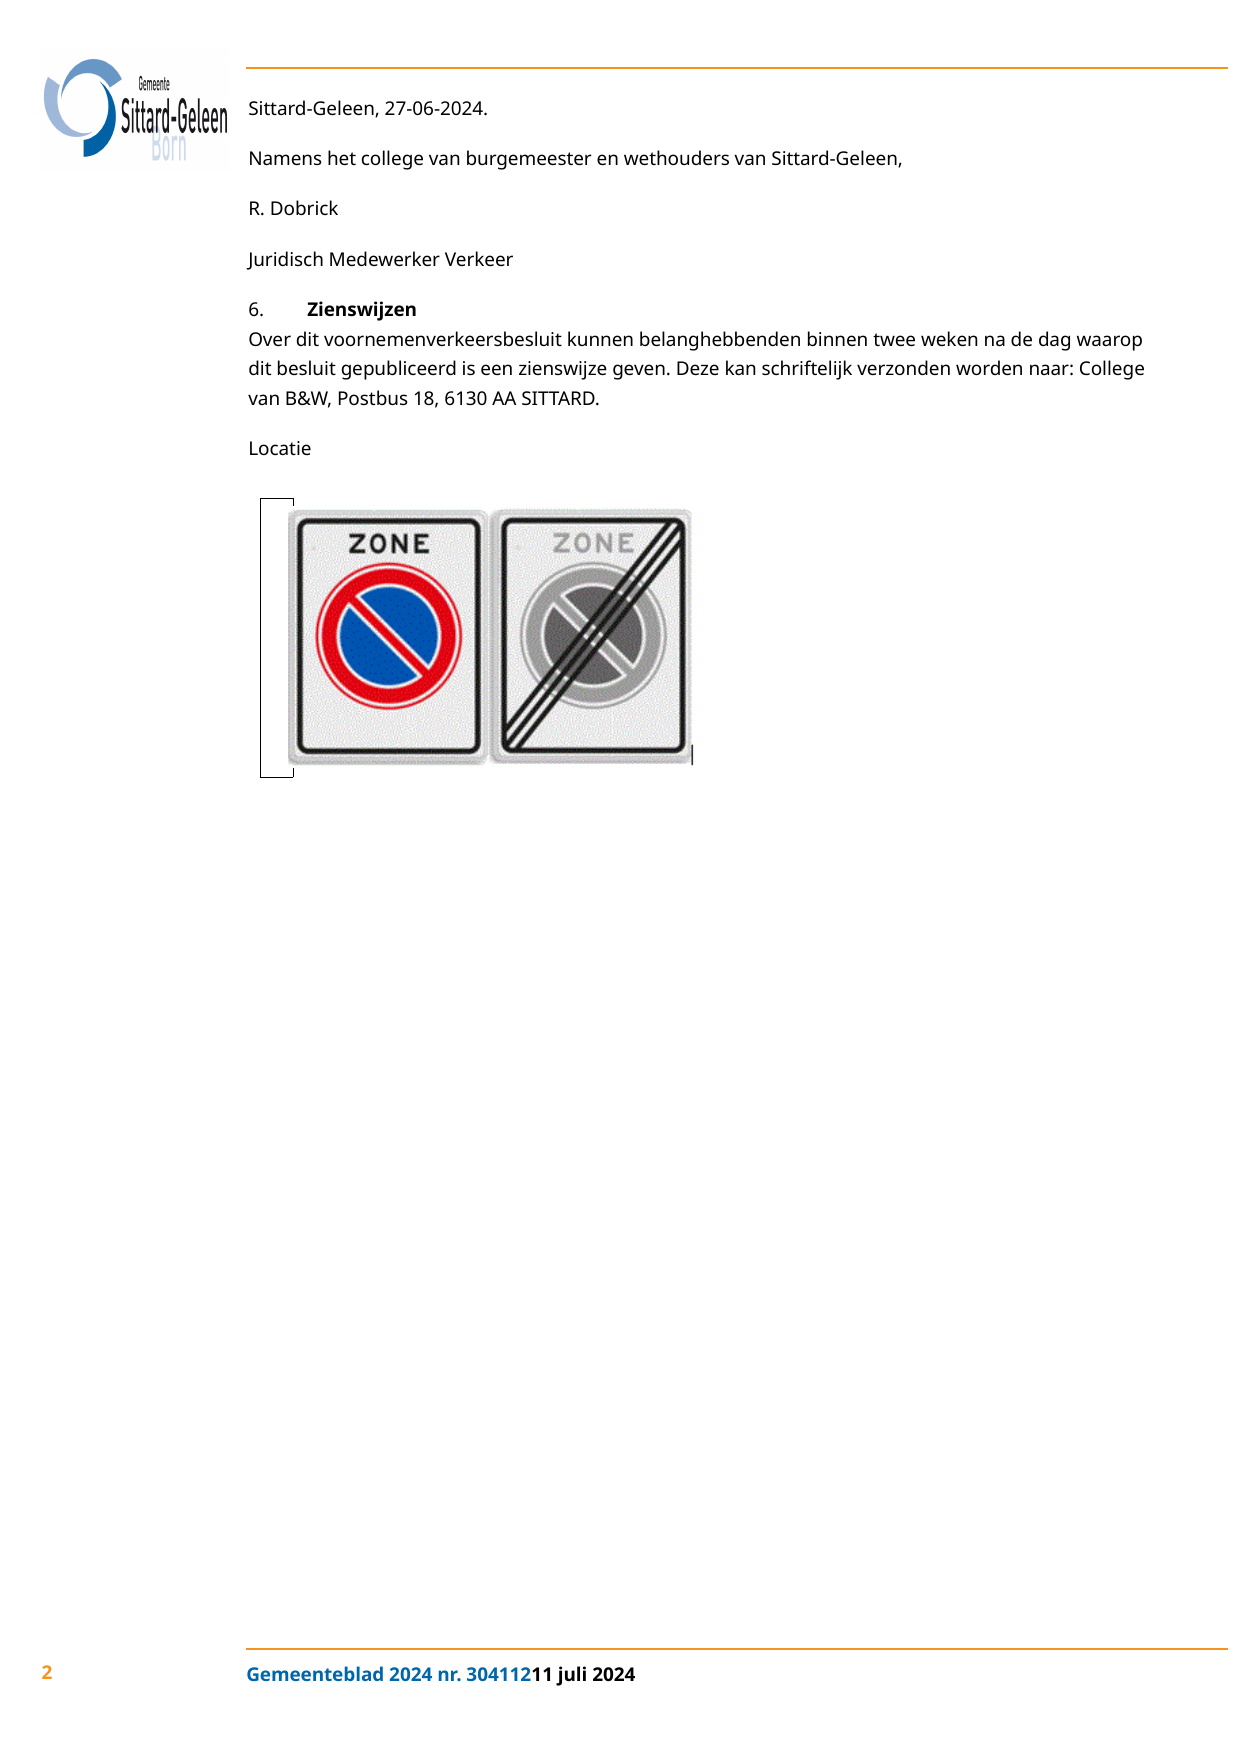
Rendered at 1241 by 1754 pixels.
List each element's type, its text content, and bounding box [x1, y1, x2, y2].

list Zienswijzen [248, 296, 1152, 322]
text Juridisch Medewerker Verkeer [248, 246, 1152, 272]
text Namens het college van burgemeester en wethouders van Sittard-Geleen, [248, 145, 1152, 171]
picture [41, 47, 231, 172]
picture [268, 506, 742, 768]
text Over dit voornemenverkeersbesluit kunnen belanghebbenden binnen twee weken na de dag waarop dit besluit gepubliceerd is een zienswijze geven. Deze kan schriftelijk verzonden worden naar: College van B&W, Postbus 18, 6130 AA SITTARD. [248, 326, 1152, 411]
text Sittard-Geleen, 27-06-2024. [248, 95, 1152, 121]
text R. Dobrick [248, 196, 1152, 221]
text Locatie [248, 436, 1152, 461]
